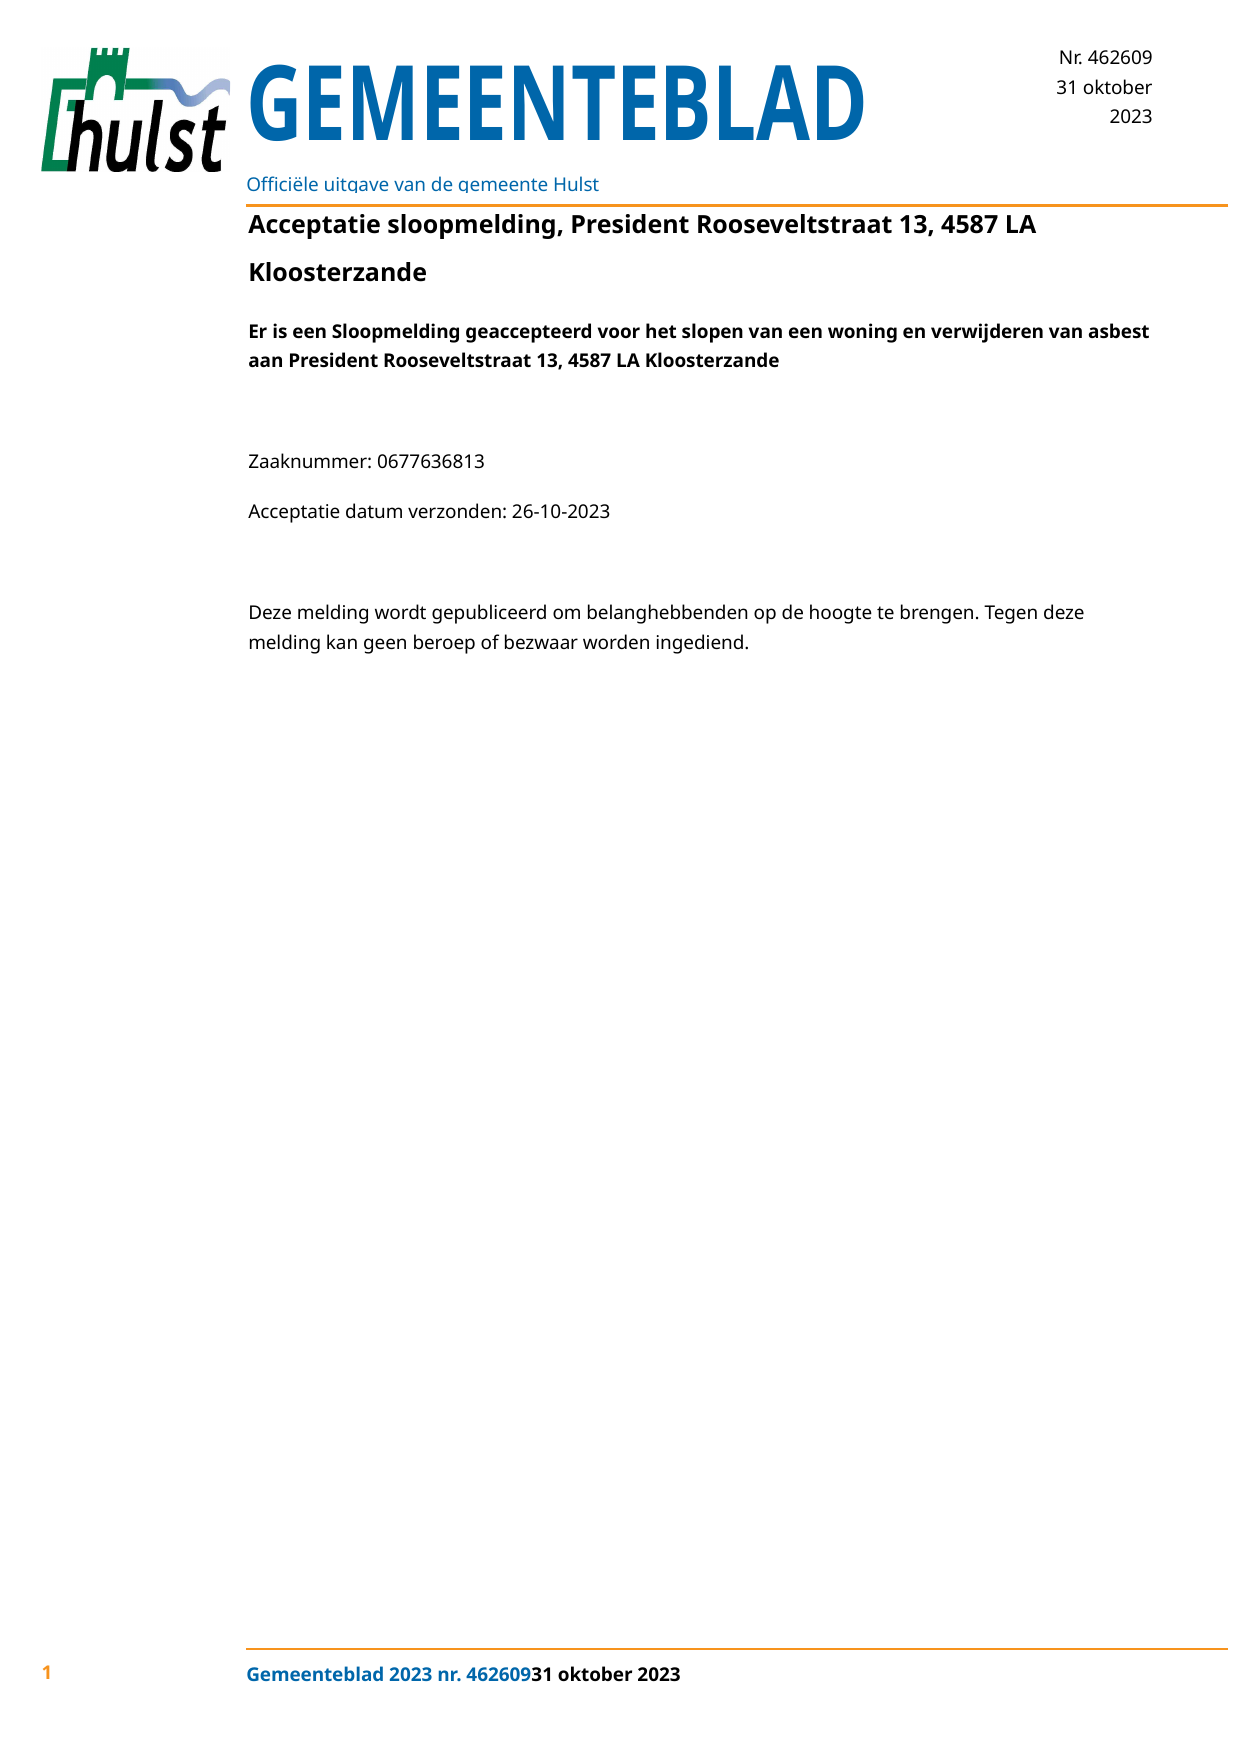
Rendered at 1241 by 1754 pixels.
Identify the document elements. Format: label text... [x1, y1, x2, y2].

picture [41, 47, 231, 172]
text Zaaknummer: 0677636813 [248, 448, 1152, 474]
text Acceptatie sloopmelding, President Rooseveltstraat 13, 4587 LA Kloosterzande [248, 207, 1152, 288]
text Deze melding wordt gepubliceerd om belanghebbenden op de hoogte te brengen. Tegen deze melding kan geen beroep of bezwaar worden ingediend. [248, 599, 1152, 655]
text Acceptatie datum verzonden: 26-10-2023 [248, 499, 1152, 524]
text Er is een Sloopmelding geaccepteerd voor het slopen van een woning en verwijderen van asbest aan President Rooseveltstraat 13, 4587 LA Kloosterzande [248, 318, 1152, 373]
